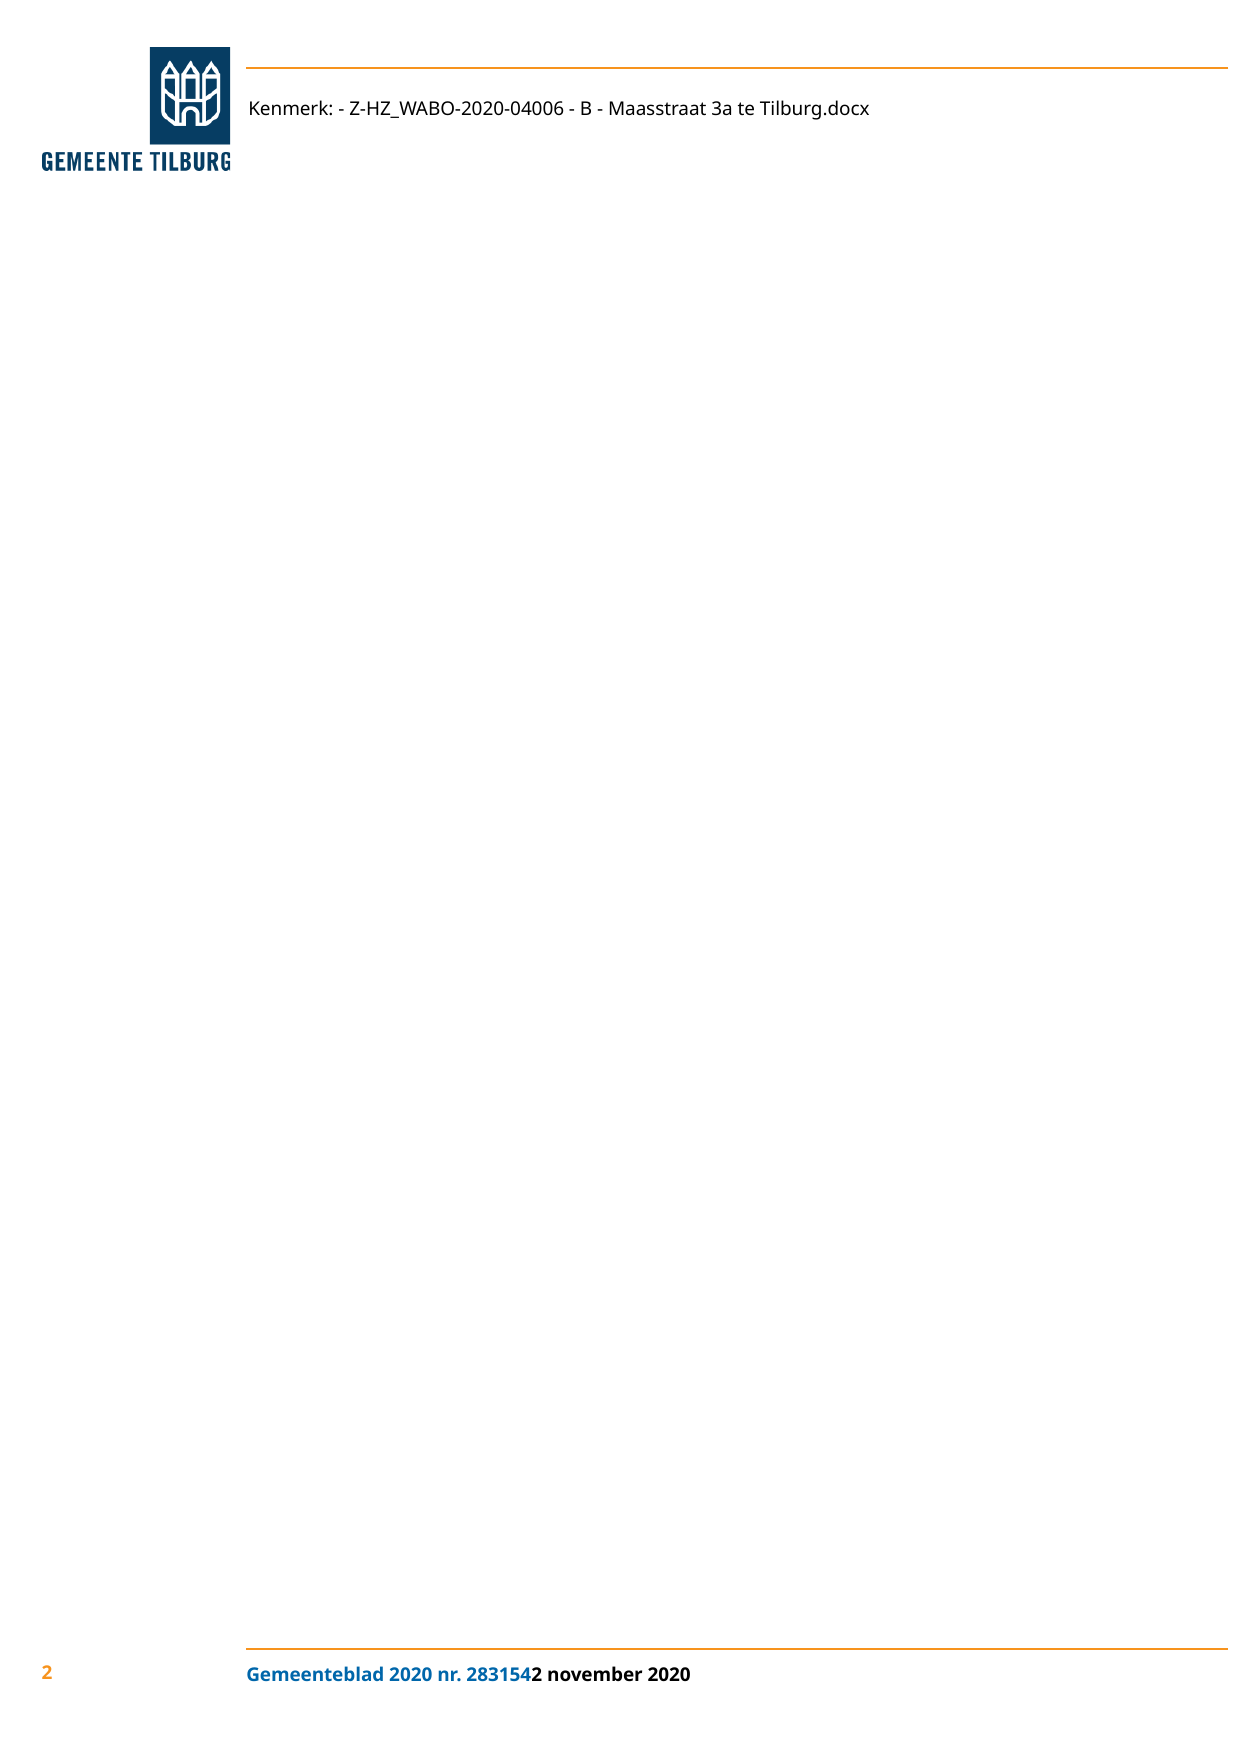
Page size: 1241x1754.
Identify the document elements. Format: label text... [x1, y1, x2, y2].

picture [41, 47, 231, 172]
text Kenmerk: - Z-HZ_WABO-2020-04006 - B - Maasstraat 3a te Tilburg.docx [248, 95, 1152, 121]
